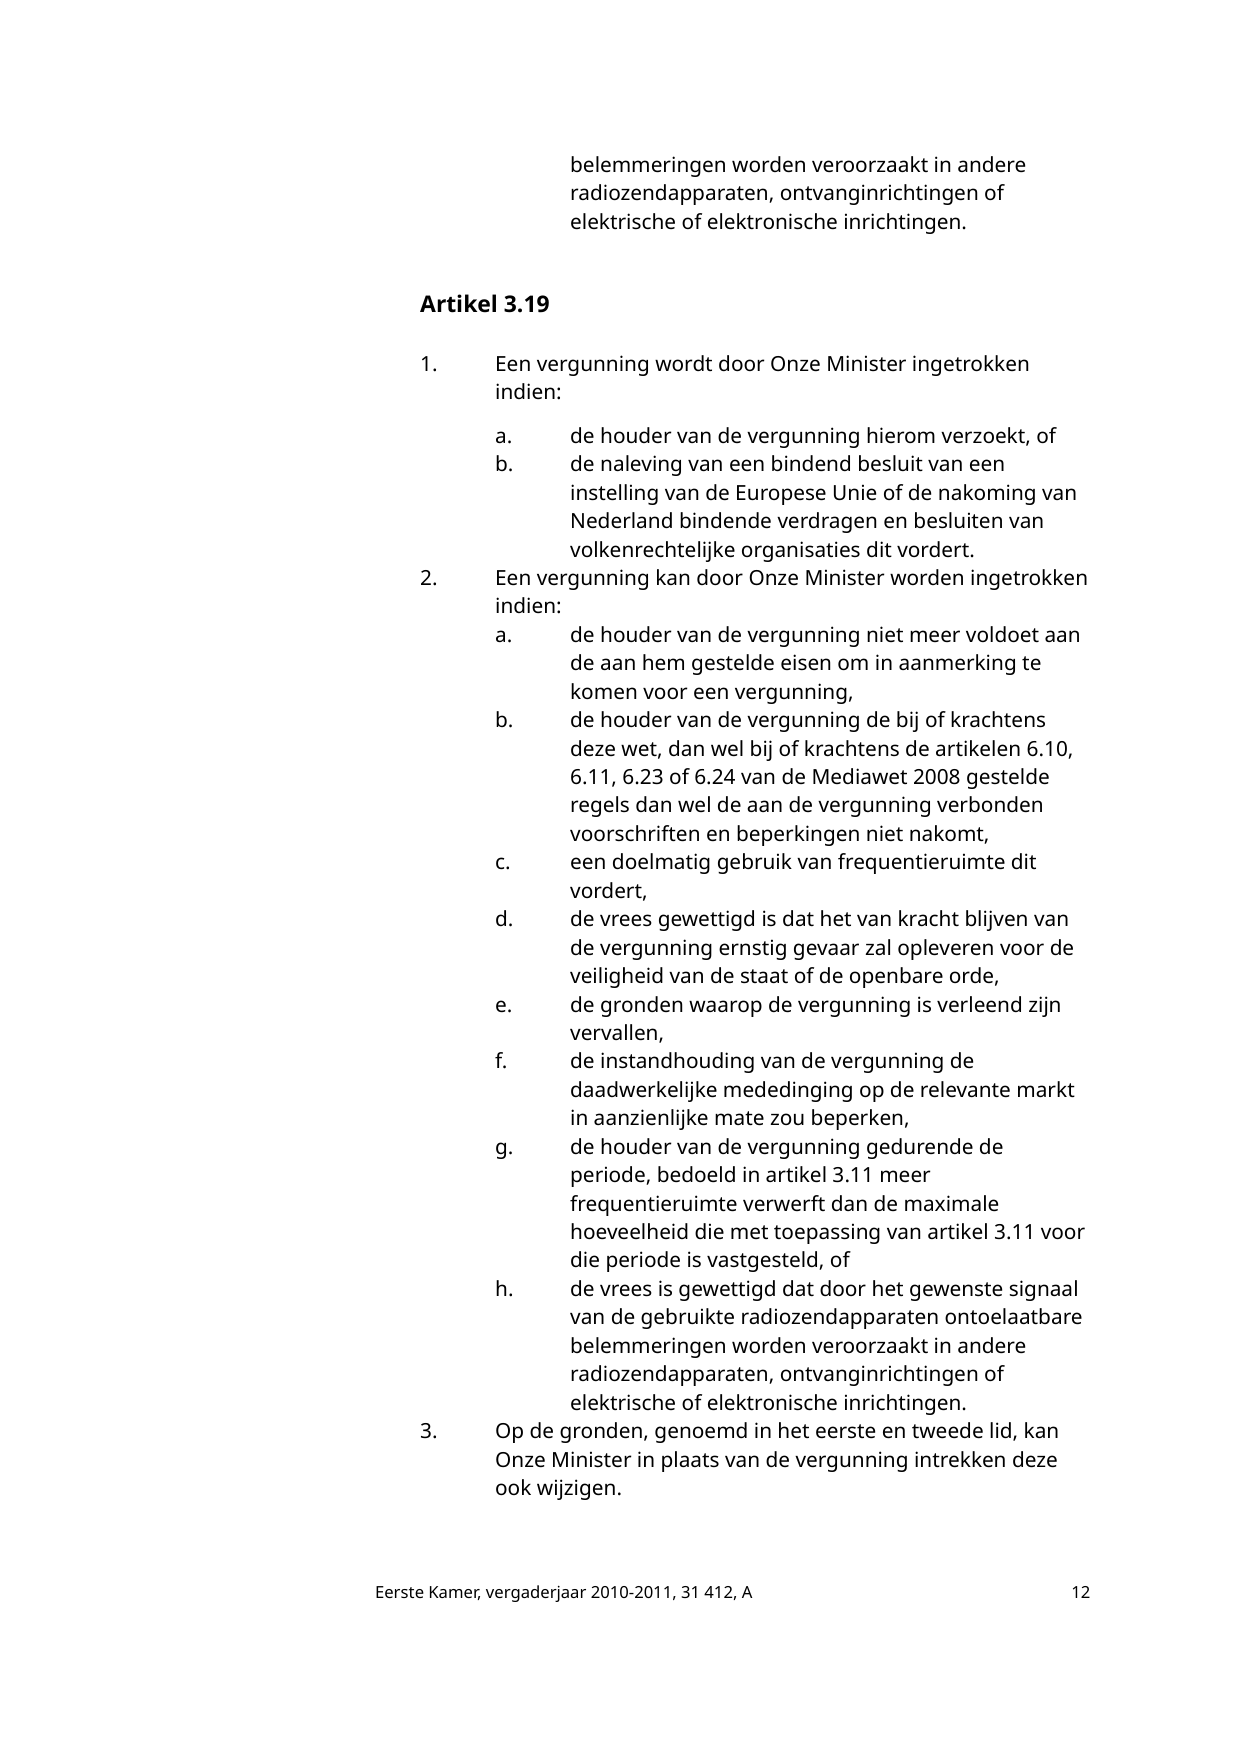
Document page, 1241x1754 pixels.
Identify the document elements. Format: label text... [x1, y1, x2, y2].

list een doelmatig gebruik van frequentieruimte dit vordert, [495, 847, 1090, 904]
list de vrees gewettigd is dat het van kracht blijven van de vergunning ernstig gevaar zal opleveren voor de veiligheid van de staat of de openbare orde, [495, 904, 1090, 990]
list de houder van de vergunning hierom verzoekt, of [495, 421, 1090, 449]
list Een vergunning kan door Onze Minister worden ingetrokken indien: [420, 563, 1090, 620]
list Op de gronden, genoemd in het eerste en tweede lid, kan Onze Minister in plaats van de vergunning intrekken deze ook wijzigen. [420, 1416, 1090, 1502]
list de naleving van een bindend besluit van een instelling van de Europese Unie of de nakoming van Nederland bindende verdragen en besluiten van volkenrechtelijke organisaties dit vordert. [495, 449, 1090, 563]
list de instandhouding van de vergunning de daadwerkelijke mededinging op de relevante markt in aanzienlijke mate zou beperken, [495, 1047, 1090, 1132]
list de houder van de vergunning niet meer voldoet aan de aan hem gestelde eisen om in aanmerking te komen voor een vergunning, [495, 620, 1090, 705]
list Een vergunning wordt door Onze Minister ingetrokken indien: [420, 349, 1090, 406]
list de houder van de vergunning gedurende de periode, bedoeld in artikel 3.11 meer frequentieruimte verwerft dan de maximale hoeveelheid die met toepassing van artikel 3.11 voor die periode is vastgesteld, of [495, 1132, 1090, 1274]
list de vrees is gewettigd dat door het gewenste signaal van de gebruikte radiozendapparaten ontoelaatbare belemmeringen worden veroorzaakt in andere radiozendapparaten, ontvanginrichtingen of elektrische of elektronische inrichtingen. [495, 1274, 1090, 1416]
list de gronden waarop de vergunning is verleend zijn vervallen, [495, 990, 1090, 1047]
subtitle Artikel 3.19 [420, 288, 1090, 319]
list belemmeringen worden veroorzaakt in andere radiozendapparaten, ontvanginrichtingen of elektrische of elektronische inrichtingen. [495, 150, 1090, 235]
list de houder van de vergunning de bij of krachtens deze wet, dan wel bij of krachtens de artikelen 6.10, 6.11, 6.23 of 6.24 van de Mediawet 2008 gestelde regels dan wel de aan de vergunning verbonden voorschriften en beperkingen niet nakomt, [495, 705, 1090, 847]
